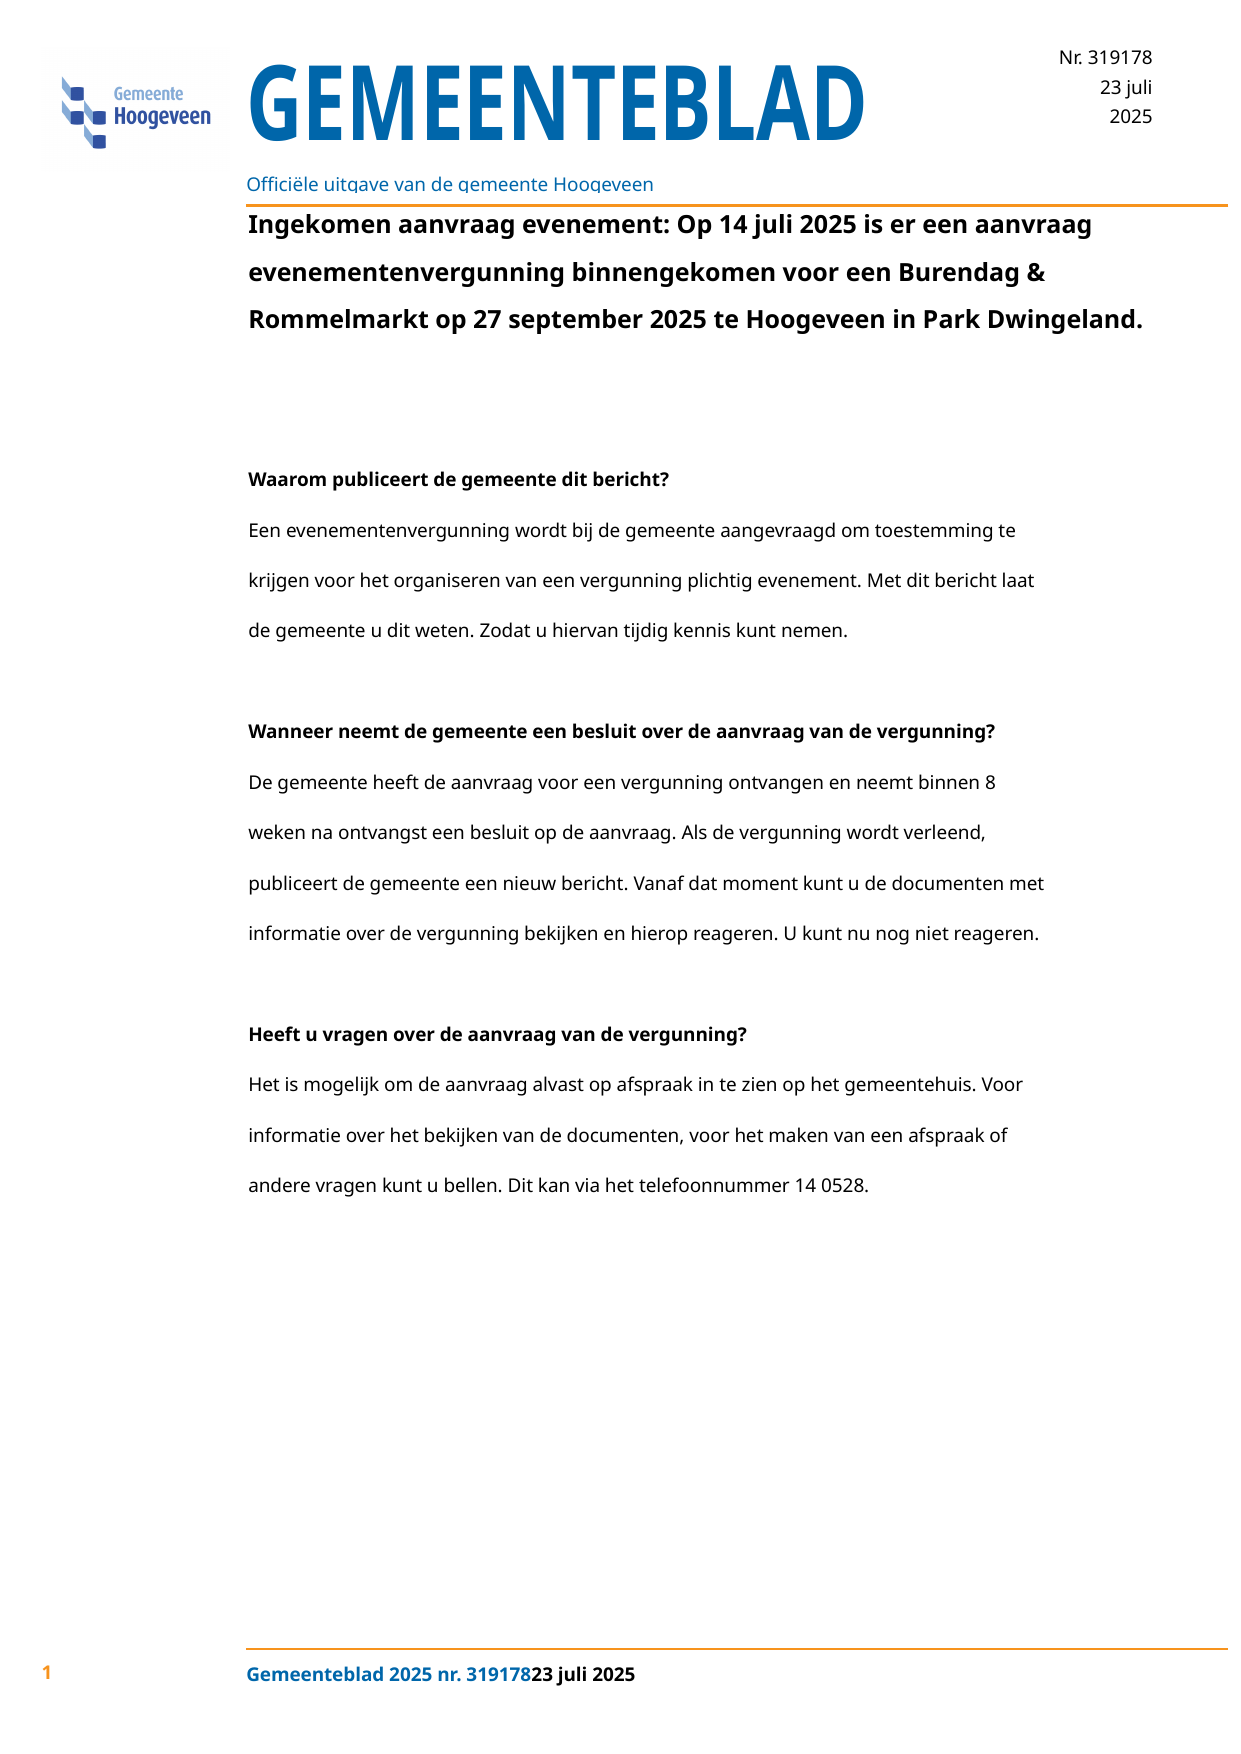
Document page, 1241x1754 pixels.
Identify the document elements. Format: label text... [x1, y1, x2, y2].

picture [41, 47, 231, 172]
text publiceert de gemeente een nieuw bericht. Vanaf dat moment kunt u de documenten met [248, 870, 1152, 895]
text de gemeente u dit weten. Zodat u hiervan tijdig kennis kunt nemen. [248, 618, 1152, 643]
text informatie over het bekijken van de documenten, voor het maken van een afspraak of [248, 1122, 1152, 1147]
text De gemeente heeft de aanvraag voor een vergunning ontvangen en neemt binnen 8 [248, 769, 1152, 794]
text andere vragen kunt u bellen. Dit kan via het telefoonnummer 14 0528. [248, 1172, 1152, 1198]
text informatie over de vergunning bekijken en hierop reageren. U kunt nu nog niet reageren. [248, 920, 1152, 946]
text Een evenementenvergunning wordt bij de gemeente aangevraagd om toestemming te [248, 517, 1152, 542]
text Ingekomen aanvraag evenement: Op 14 juli 2025 is er een aanvraag evenementenvergunning binnengekomen voor een Burendag & Rommelmarkt op 27 september 2025 te Hoogeveen in Park Dwingeland. [248, 207, 1152, 336]
text Wanneer neemt de gemeente een besluit over de aanvraag van de vergunning? [248, 718, 1152, 744]
text Het is mogelijk om de aanvraag alvast op afspraak in te zien op het gemeentehuis. Voor [248, 1071, 1152, 1097]
text Heeft u vragen over de aanvraag van de vergunning? [248, 1021, 1152, 1047]
text krijgen voor het organiseren van een vergunning plichtig evenement. Met dit bericht laat [248, 567, 1152, 593]
text weken na ontvangst een besluit op de aanvraag. Als de vergunning wordt verleend, [248, 819, 1152, 845]
text Waarom publiceert de gemeente dit bericht? [248, 466, 1152, 492]
